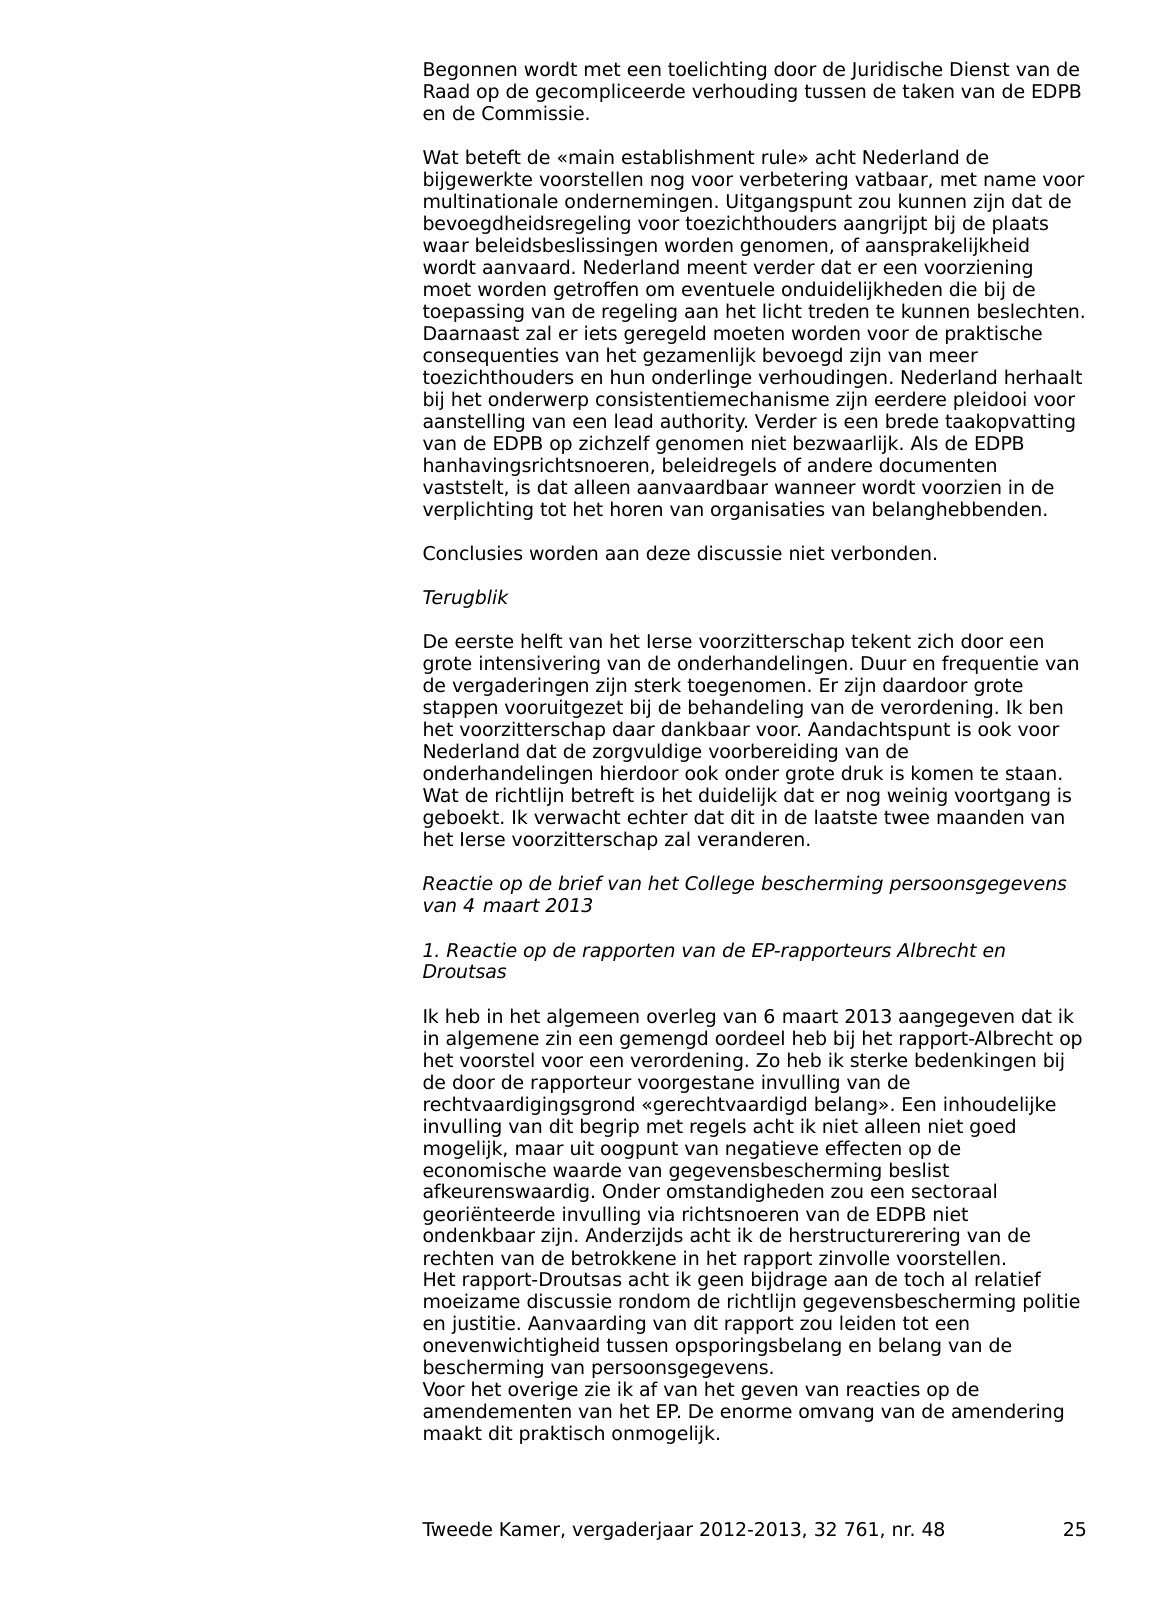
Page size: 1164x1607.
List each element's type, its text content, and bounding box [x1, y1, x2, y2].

text Ik heb in het algemeen overleg van 6 maart 2013 aangegeven dat ik in algemene zin een gemengd oordeel heb bij het rapport-Albrecht op het voorstel voor een verordening. Zo heb ik sterke bedenkingen bij de door de rapporteur voorgestane invulling van de rechtvaardigingsgrond «gerechtvaardigd belang». Een inhoudelijke invulling van dit begrip met regels acht ik niet alleen niet goed mogelijk, maar uit oogpunt van negatieve effecten op de economische waarde van gegevensbescherming beslist afkeurenswaardig. Onder omstandigheden zou een sectoraal georiënteerde invulling via richtsnoeren van de EDPB niet ondenkbaar zijn. Anderzijds acht ik de herstructurerering van de rechten van de betrokkene in het rapport zinvolle voorstellen. [422, 1006, 1087, 1269]
text Het rapport-Droutsas acht ik geen bijdrage aan de toch al relatief moeizame discussie rondom de richtlijn gegevensbescherming politie en justitie. Aanvaarding van dit rapport zou leiden tot een onevenwichtigheid tussen opsporingsbelang en belang van de bescherming van persoonsgegevens. [422, 1269, 1087, 1379]
text Begonnen wordt met een toelichting door de Juridische Dienst van de Raad op de gecompliceerde verhouding tussen de taken van de EDPB en de Commissie. [422, 59, 1087, 125]
subtitle Terugblik [422, 587, 1087, 609]
subtitle Reactie op de brief van het College bescherming persoonsgegevens van 4 maart 2013 [422, 873, 1087, 917]
subtitle 1. Reactie op de rapporten van de EP-rapporteurs Albrecht en Droutsas [422, 939, 1087, 983]
text De eerste helft van het Ierse voorzitterschap tekent zich door een grote intensivering van de onderhandelingen. Duur en frequentie van de vergaderingen zijn sterk toegenomen. Er zijn daardoor grote stappen vooruitgezet bij de behandeling van de verordening. Ik ben het voorzitterschap daar dankbaar voor. Aandachtspunt is ook voor Nederland dat de zorgvuldige voorbereiding van de onderhandelingen hierdoor ook onder grote druk is komen te staan. Wat de richtlijn betreft is het duidelijk dat er nog weinig voortgang is geboekt. Ik verwacht echter dat dit in de laatste twee maanden van het Ierse voorzitterschap zal veranderen. [422, 631, 1087, 851]
text Wat beteft de «main establishment rule» acht Nederland de bijgewerkte voorstellen nog voor verbetering vatbaar, met name voor multinationale ondernemingen. Uitgangspunt zou kunnen zijn dat de bevoegdheidsregeling voor toezichthouders aangrijpt bij de plaats waar beleidsbeslissingen worden genomen, of aansprakelijkheid wordt aanvaard. Nederland meent verder dat er een voorziening moet worden getroffen om eventuele onduidelijkheden die bij de toepassing van de regeling aan het licht treden te kunnen beslechten. Daarnaast zal er iets geregeld moeten worden voor de praktische consequenties van het gezamenlijk bevoegd zijn van meer toezichthouders en hun onderlinge verhoudingen. Nederland herhaalt bij het onderwerp consistentiemechanisme zijn eerdere pleidooi voor aanstelling van een lead authority. Verder is een brede taakopvatting van de EDPB op zichzelf genomen niet bezwaarlijk. Als de EDPB hanhavingsrichtsnoeren, beleidregels of andere documenten vaststelt, is dat alleen aanvaardbaar wanneer wordt voorzien in de verplichting tot het horen van organisaties van belanghebbenden. [422, 147, 1087, 521]
text Voor het overige zie ik af van het geven van reacties op de amendementen van het EP. De enorme omvang van de amendering maakt dit praktisch onmogelijk. [422, 1379, 1087, 1445]
text Conclusies worden aan deze discussie niet verbonden. [422, 543, 1087, 565]
